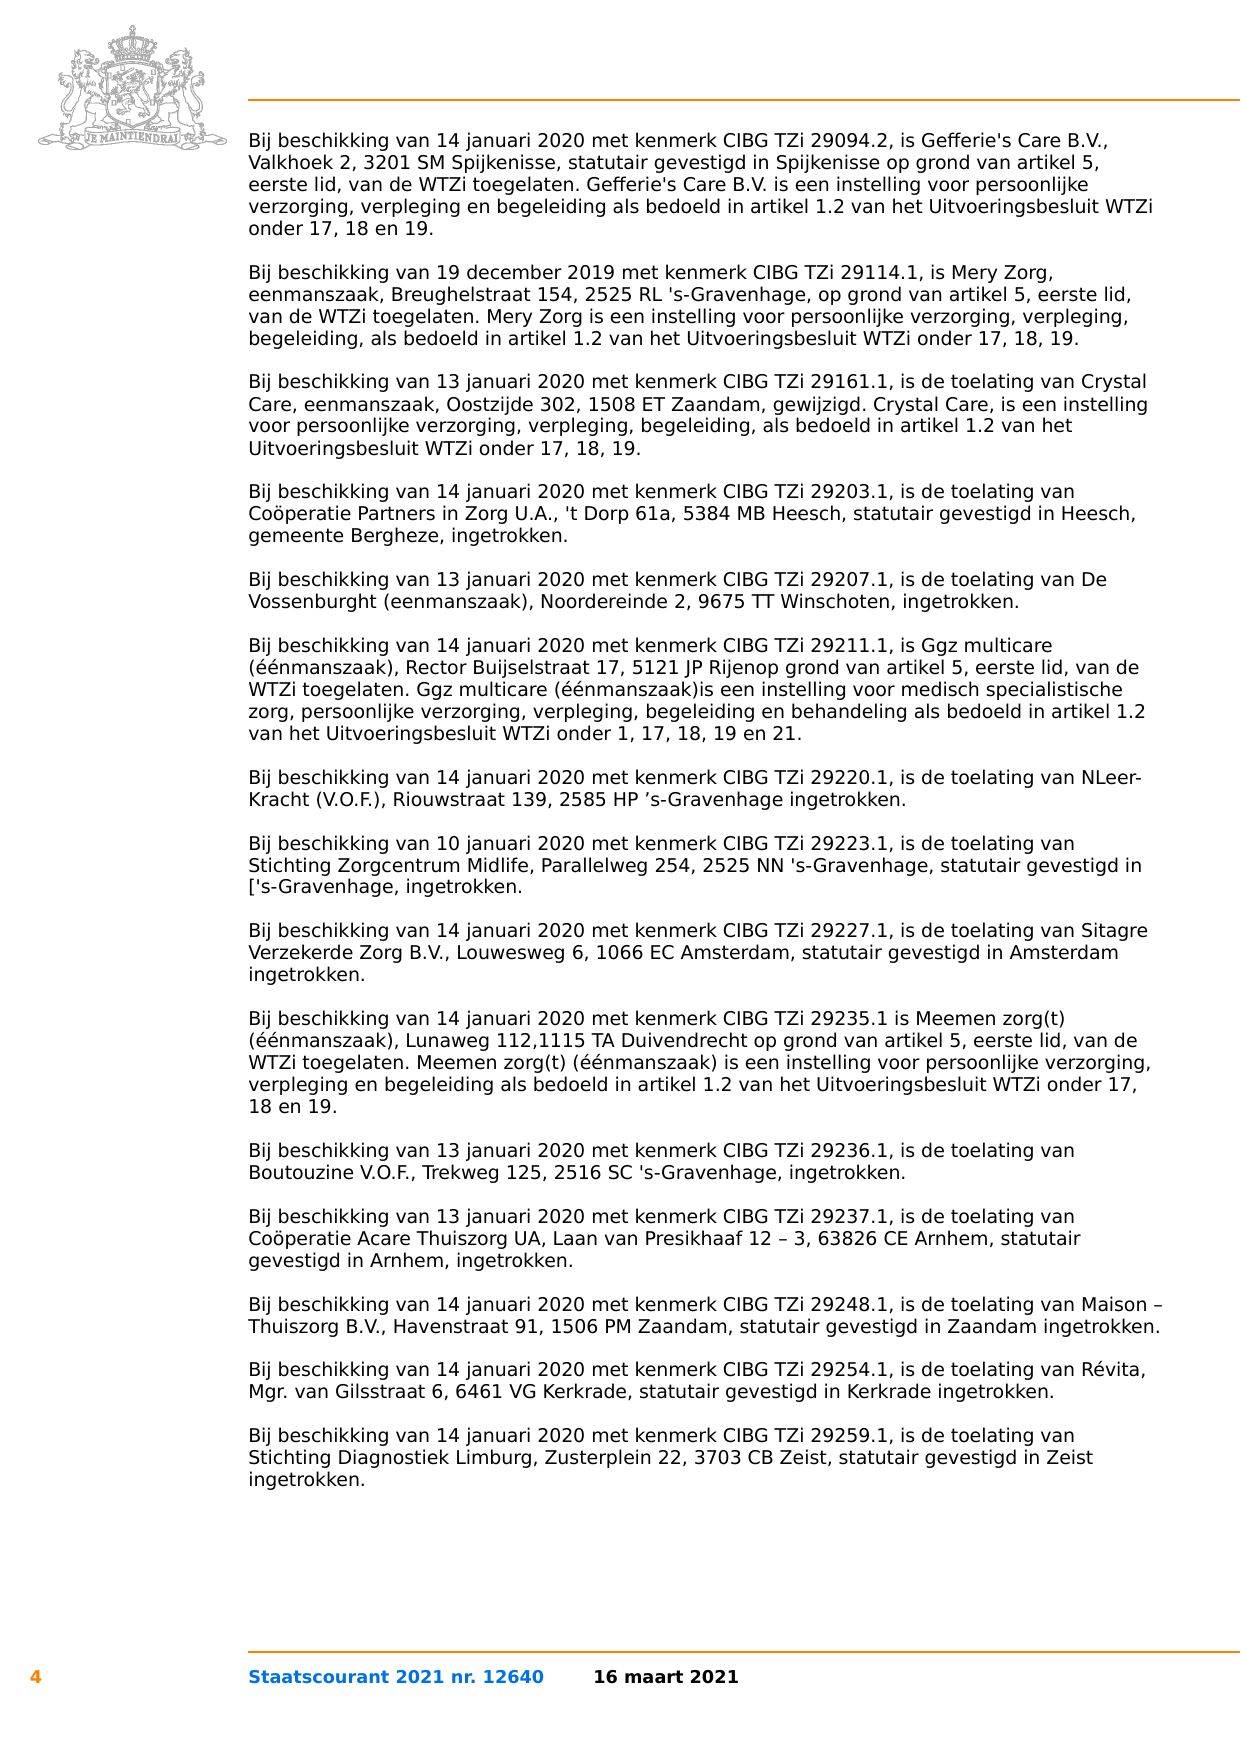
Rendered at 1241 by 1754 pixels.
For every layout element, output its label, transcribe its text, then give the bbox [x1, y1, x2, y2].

picture [38, 25, 227, 150]
text Bij beschikking van 14 januari 2020 met kenmerk CIBG TZi 29094.2, is Gefferie's Care B.V., Valkhoek 2, 3201 SM Spijkenisse, statutair gevestigd in Spijkenisse op grond van artikel 5, eerste lid, van de WTZi toegelaten. Gefferie's Care B.V. is een instelling voor persoonlijke verzorging, verpleging en begeleiding als bedoeld in artikel 1.2 van het Uitvoeringsbesluit WTZi onder 17, 18 en 19. [248, 130, 1163, 240]
text Bij beschikking van 13 januari 2020 met kenmerk CIBG TZi 29161.1, is de toelating van Crystal Care, eenmanszaak, Oostzijde 302, 1508 ET Zaandam, gewijzigd. Crystal Care, is een instelling voor persoonlijke verzorging, verpleging, begeleiding, als bedoeld in artikel 1.2 van het Uitvoeringsbesluit WTZi onder 17, 18, 19. [248, 371, 1163, 459]
text Bij beschikking van 14 januari 2020 met kenmerk CIBG TZi 29203.1, is de toelating van Coöperatie Partners in Zorg U.A., 't Dorp 61a, 5384 MB Heesch, statutair gevestigd in Heesch, gemeente Bergheze, ingetrokken. [248, 481, 1163, 547]
text Bij beschikking van 14 januari 2020 met kenmerk CIBG TZi 29248.1, is de toelating van Maison – Thuiszorg B.V., Havenstraat 91, 1506 PM Zaandam, statutair gevestigd in Zaandam ingetrokken. [248, 1293, 1163, 1337]
text Bij beschikking van 19 december 2019 met kenmerk CIBG TZi 29114.1, is Mery Zorg, eenmanszaak, Breughelstraat 154, 2525 RL 's-Gravenhage, op grond van artikel 5, eerste lid, van de WTZi toegelaten. Mery Zorg is een instelling voor persoonlijke verzorging, verpleging, begeleiding, als bedoeld in artikel 1.2 van het Uitvoeringsbesluit WTZi onder 17, 18, 19. [248, 262, 1163, 349]
text Bij beschikking van 14 januari 2020 met kenmerk CIBG TZi 29220.1, is de toelating van NLeer-Kracht (V.O.F.), Riouwstraat 139, 2585 HP ’s-Gravenhage ingetrokken. [248, 767, 1163, 811]
text Bij beschikking van 10 januari 2020 met kenmerk CIBG TZi 29223.1, is de toelating van Stichting Zorgcentrum Midlife, Parallelweg 254, 2525 NN 's-Gravenhage, statutair gevestigd in ['s-Gravenhage, ingetrokken. [248, 832, 1163, 898]
text Bij beschikking van 13 januari 2020 met kenmerk CIBG TZi 29237.1, is de toelating van Coöperatie Acare Thuiszorg UA, Laan van Presikhaaf 12 – 3, 63826 CE Arnhem, statutair gevestigd in Arnhem, ingetrokken. [248, 1206, 1163, 1272]
text Bij beschikking van 14 januari 2020 met kenmerk CIBG TZi 29254.1, is de toelating van Révita, Mgr. van Gilsstraat 6, 6461 VG Kerkrade, statutair gevestigd in Kerkrade ingetrokken. [248, 1359, 1163, 1403]
text Bij beschikking van 14 januari 2020 met kenmerk CIBG TZi 29227.1, is de toelating van Sitagre Verzekerde Zorg B.V., Louwesweg 6, 1066 EC Amsterdam, statutair gevestigd in Amsterdam ingetrokken. [248, 920, 1163, 986]
text Bij beschikking van 14 januari 2020 met kenmerk CIBG TZi 29211.1, is Ggz multicare (éénmanszaak), Rector Buijselstraat 17, 5121 JP Rijenop grond van artikel 5, eerste lid, van de WTZi toegelaten. Ggz multicare (éénmanszaak)is een instelling voor medisch specialistische zorg, persoonlijke verzorging, verpleging, begeleiding en behandeling als bedoeld in artikel 1.2 van het Uitvoeringsbesluit WTZi onder 1, 17, 18, 19 en 21. [248, 635, 1163, 745]
text Bij beschikking van 13 januari 2020 met kenmerk CIBG TZi 29207.1, is de toelating van De Vossenburght (eenmanszaak), Noordereinde 2, 9675 TT Winschoten, ingetrokken. [248, 569, 1163, 613]
text Bij beschikking van 13 januari 2020 met kenmerk CIBG TZi 29236.1, is de toelating van Boutouzine V.O.F., Trekweg 125, 2516 SC 's-Gravenhage, ingetrokken. [248, 1140, 1163, 1184]
text Bij beschikking van 14 januari 2020 met kenmerk CIBG TZi 29259.1, is de toelating van Stichting Diagnostiek Limburg, Zusterplein 22, 3703 CB Zeist, statutair gevestigd in Zeist ingetrokken. [248, 1425, 1163, 1491]
text Bij beschikking van 14 januari 2020 met kenmerk CIBG TZi 29235.1 is Meemen zorg(t) (éénmanszaak), Lunaweg 112,1115 TA Duivendrecht op grond van artikel 5, eerste lid, van de WTZi toegelaten. Meemen zorg(t) (éénmanszaak) is een instelling voor persoonlijke verzorging, verpleging en begeleiding als bedoeld in artikel 1.2 van het Uitvoeringsbesluit WTZi onder 17, 18 en 19. [248, 1008, 1163, 1118]
